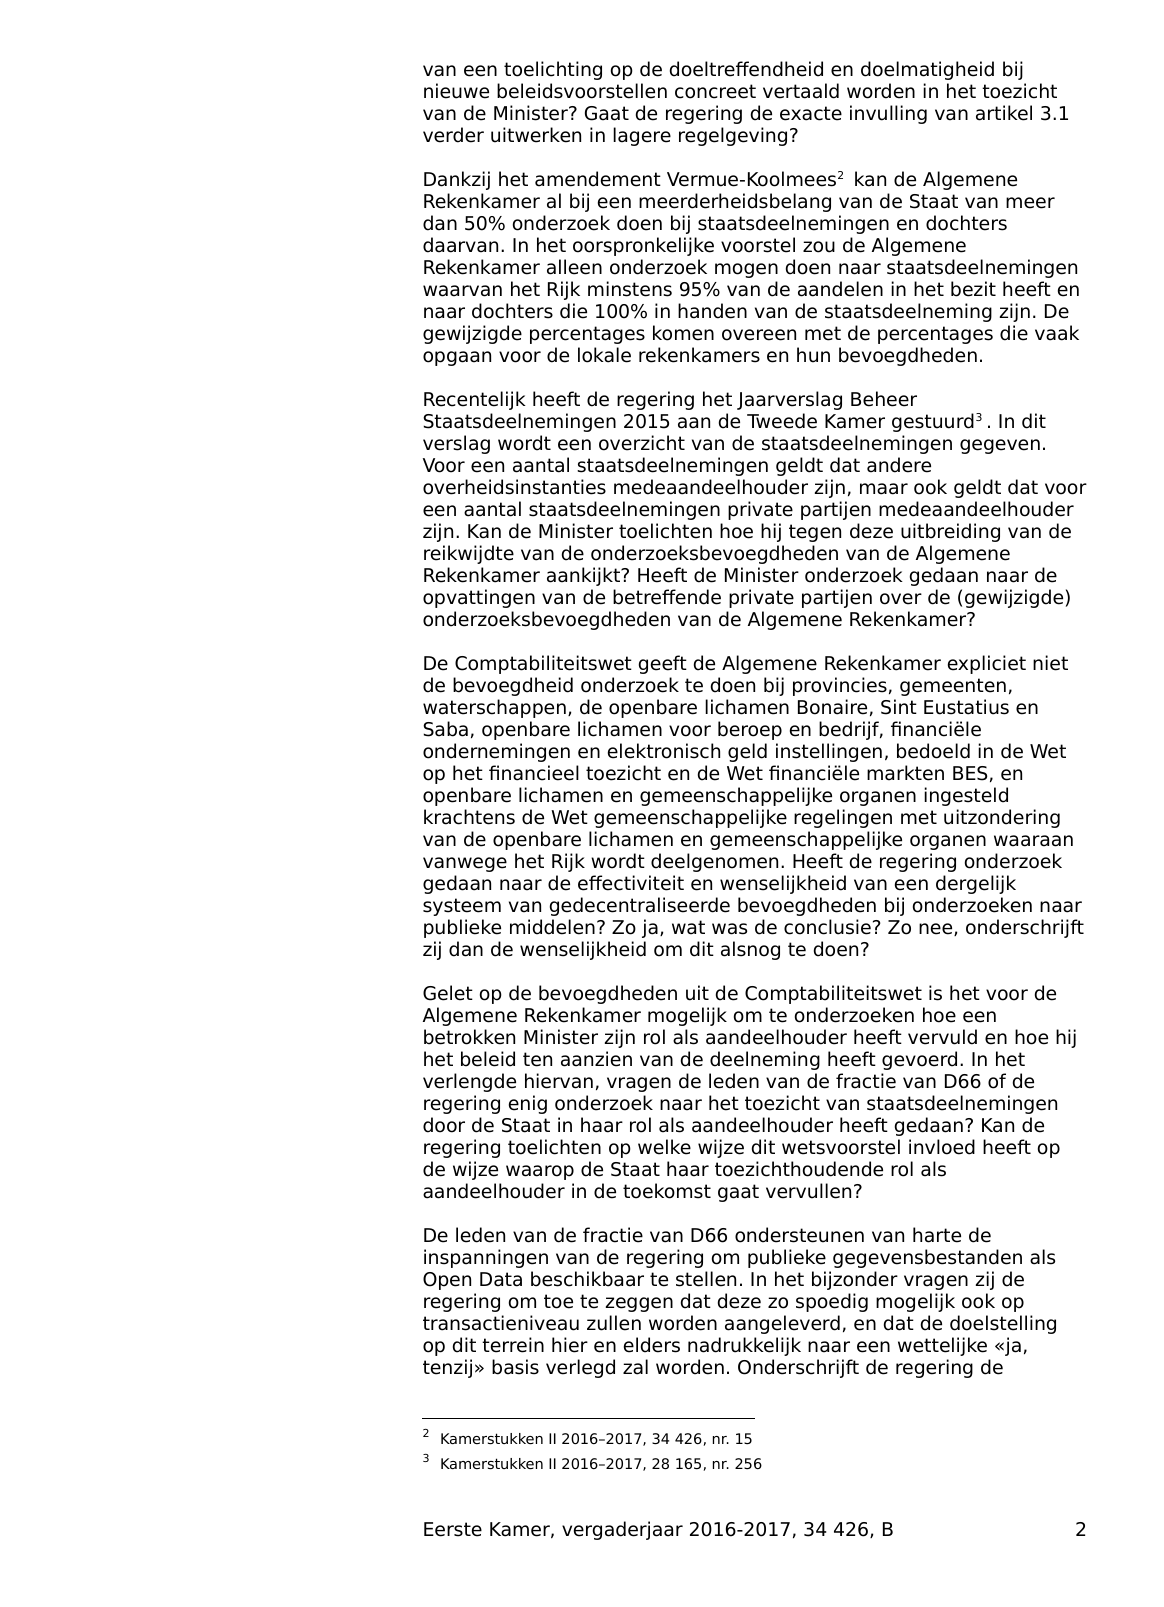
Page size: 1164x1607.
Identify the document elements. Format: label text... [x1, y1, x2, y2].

text Kamerstukken II 2016–2017, 28 165, nr. 256 [422, 1452, 1087, 1474]
text Recentelijk heeft de regering het Jaarverslag Beheer Staatsdeelnemingen 2015 aan de Tweede Kamer gestuurd. In dit verslag wordt een overzicht van de staatsdeelnemingen gegeven. Voor een aantal staatsdeelnemingen geldt dat andere overheidsinstanties medeaandeelhouder zijn, maar ook geldt dat voor een aantal staatsdeelnemingen private partijen medeaandeelhouder zijn. Kan de Minister toelichten hoe hij tegen deze uitbreiding van de reikwijdte van de onderzoeksbevoegdheden van de Algemene Rekenkamer aankijkt? Heeft de Minister onderzoek gedaan naar de opvattingen van de betreffende private partijen over de (gewijzigde) onderzoeksbevoegdheden van de Algemene Rekenkamer? [422, 389, 1087, 631]
text van een toelichting op de doeltreffendheid en doelmatigheid bij nieuwe beleidsvoorstellen concreet vertaald worden in het toezicht van de Minister? Gaat de regering de exacte invulling van artikel 3.1 verder uitwerken in lagere regelgeving? [422, 59, 1087, 147]
text De leden van de fractie van D66 ondersteunen van harte de inspanningen van de regering om publieke gegevensbestanden als Open Data beschikbaar te stellen. In het bijzonder vragen zij de regering om toe te zeggen dat deze zo spoedig mogelijk ook op transactieniveau zullen worden aangeleverd, en dat de doelstelling op dit terrein hier en elders nadrukkelijk naar een wettelijke «ja, tenzij» basis verlegd zal worden. Onderschrijft de regering de [422, 1225, 1087, 1379]
text Gelet op de bevoegdheden uit de Comptabiliteitswet is het voor de Algemene Rekenkamer mogelijk om te onderzoeken hoe een betrokken Minister zijn rol als aandeelhouder heeft vervuld en hoe hij het beleid ten aanzien van de deelneming heeft gevoerd. In het verlengde hiervan, vragen de leden van de fractie van D66 of de regering enig onderzoek naar het toezicht van staatsdeelnemingen door de Staat in haar rol als aandeelhouder heeft gedaan? Kan de regering toelichten op welke wijze dit wetsvoorstel invloed heeft op de wijze waarop de Staat haar toezichthoudende rol als aandeelhouder in de toekomst gaat vervullen? [422, 983, 1087, 1203]
text Kamerstukken II 2016–2017, 34 426, nr. 15 [422, 1427, 1087, 1449]
text De Comptabiliteitswet geeft de Algemene Rekenkamer expliciet niet de bevoegdheid onderzoek te doen bij provincies, gemeenten, waterschappen, de openbare lichamen Bonaire, Sint Eustatius en Saba, openbare lichamen voor beroep en bedrijf, financiële ondernemingen en elektronisch geld instellingen, bedoeld in de Wet op het financieel toezicht en de Wet financiële markten BES, en openbare lichamen en gemeenschappelijke organen ingesteld krachtens de Wet gemeenschappelijke regelingen met uitzondering van de openbare lichamen en gemeenschappelijke organen waaraan vanwege het Rijk wordt deelgenomen. Heeft de regering onderzoek gedaan naar de effectiviteit en wenselijkheid van een dergelijk systeem van gedecentraliseerde bevoegdheden bij onderzoeken naar publieke middelen? Zo ja, wat was de conclusie? Zo nee, onderschrijft zij dan de wenselijkheid om dit alsnog te doen? [422, 653, 1087, 961]
text Dankzij het amendement Vermue-Koolmees kan de Algemene Rekenkamer al bij een meerderheidsbelang van de Staat van meer dan 50% onderzoek doen bij staatsdeelnemingen en dochters daarvan. In het oorspronkelijke voorstel zou de Algemene Rekenkamer alleen onderzoek mogen doen naar staatsdeelnemingen waarvan het Rijk minstens 95% van de aandelen in het bezit heeft en naar dochters die 100% in handen van de staatsdeelneming zijn. De gewijzigde percentages komen overeen met de percentages die vaak opgaan voor de lokale rekenkamers en hun bevoegdheden. [422, 169, 1087, 367]
